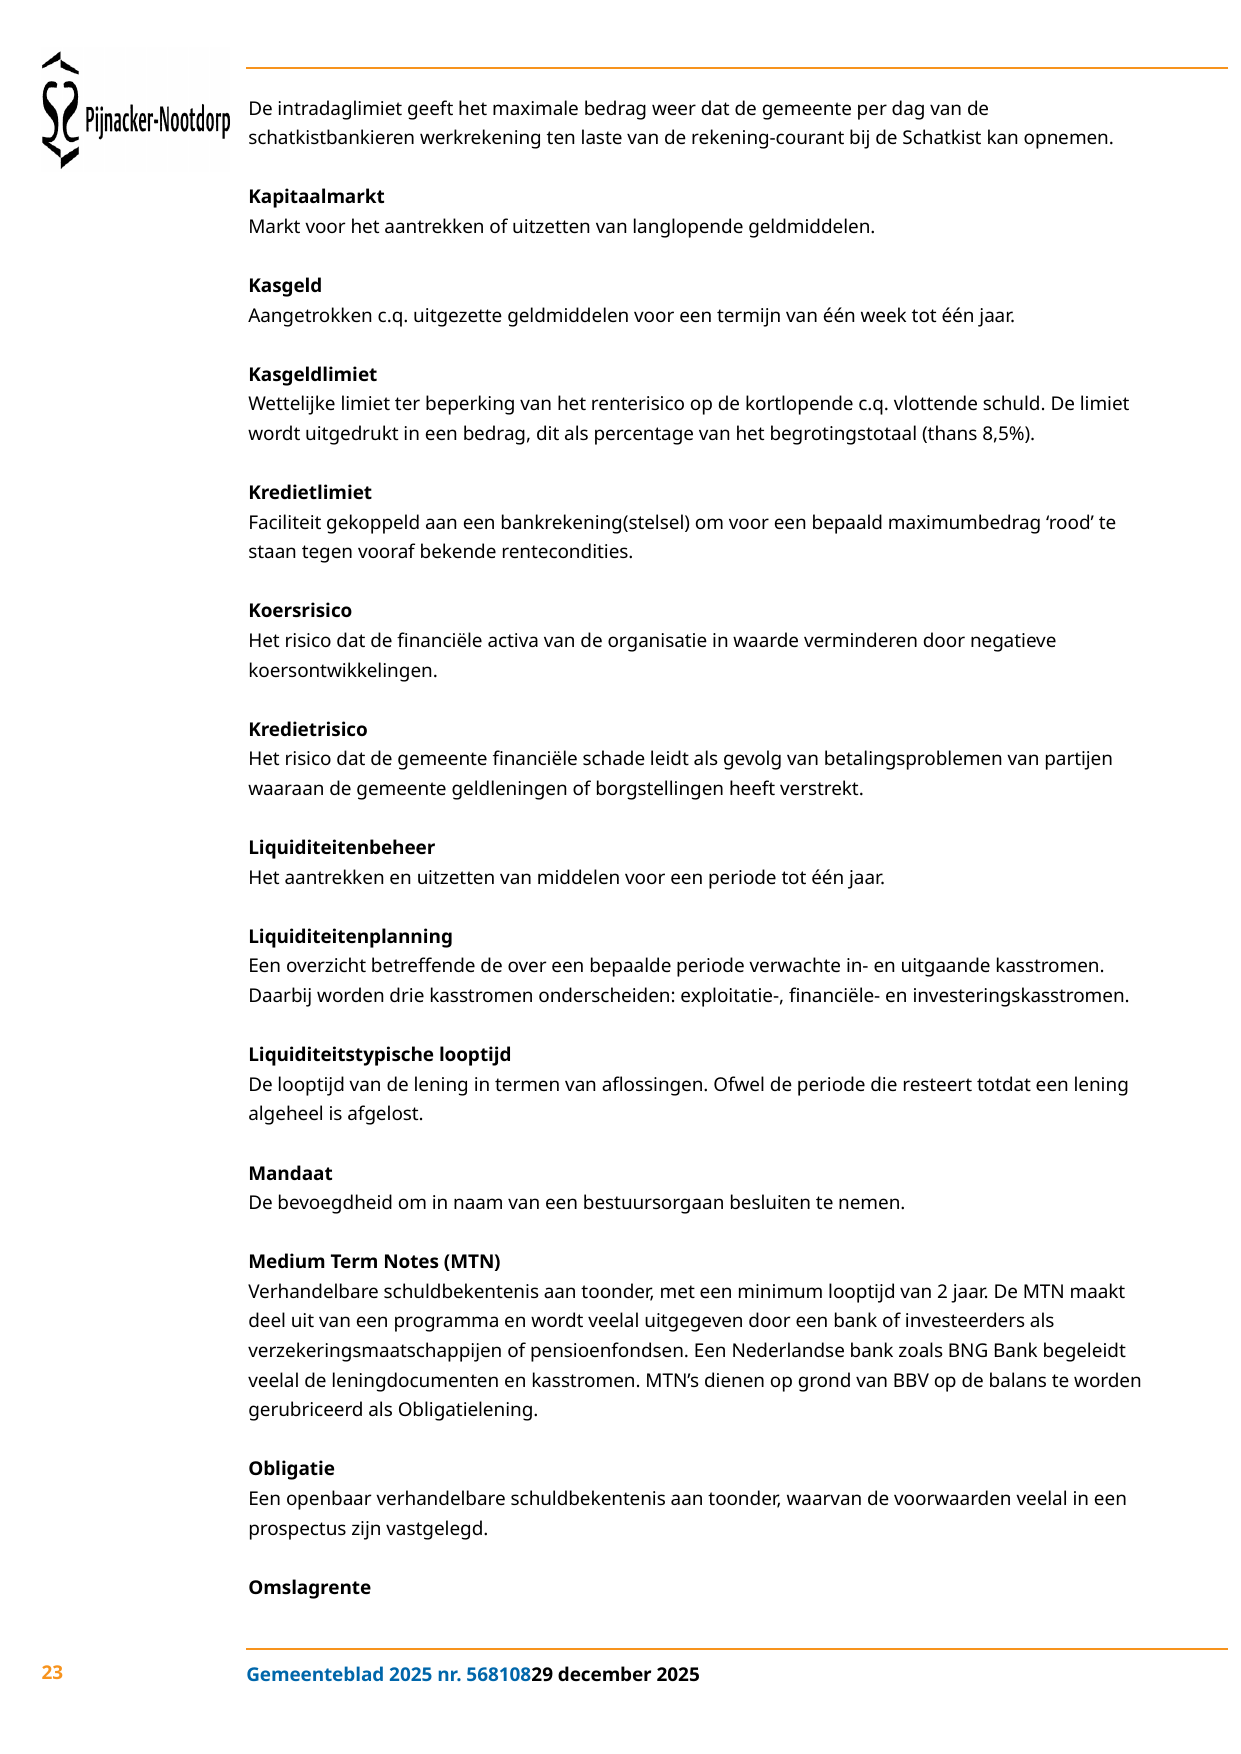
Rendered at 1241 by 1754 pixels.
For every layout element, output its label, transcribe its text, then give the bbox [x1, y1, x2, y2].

text Kredietlimiet [248, 479, 1152, 505]
text Kredietrisico [248, 716, 1152, 742]
text Mandaat [248, 1160, 1152, 1186]
text Wettelijke limiet ter beperking van het renterisico op de kortlopende c.q. vlottende schuld. De limiet wordt uitgedrukt in een bedrag, dit als percentage van het begrotingstotaal (thans 8,5%). [248, 391, 1152, 446]
text Liquiditeitstypische looptijd [248, 1041, 1152, 1067]
text Omslagrente [248, 1574, 1152, 1600]
text Medium Term Notes (MTN) [248, 1248, 1152, 1274]
text Een openbaar verhandelbare schuldbekentenis aan toonder, waarvan de voorwaarden veelal in een prospectus zijn vastgelegd. [248, 1485, 1152, 1541]
text Liquiditeitenplanning [248, 923, 1152, 949]
picture [41, 47, 231, 172]
text Verhandelbare schuldbekentenis aan toonder, met een minimum looptijd van 2 jaar. De MTN maakt deel uit van een programma en wordt veelal uitgegeven door een bank of investeerders als verzekeringsmaatschappijen of pensioenfondsen. Een Nederlandse bank zoals BNG Bank begeleidt veelal de leningdocumenten en kasstromen. MTN’s dienen op grond van BBV op de balans te worden gerubriceerd als Obligatielening. [248, 1278, 1152, 1422]
text Aangetrokken c.q. uitgezette geldmiddelen voor een termijn van één week tot één jaar. [248, 302, 1152, 328]
text Het risico dat de financiële activa van de organisatie in waarde verminderen door negatieve koersontwikkelingen. [248, 627, 1152, 683]
text Koersrisico [248, 598, 1152, 623]
text Markt voor het aantrekken of uitzetten van langlopende geldmiddelen. [248, 213, 1152, 239]
text Een overzicht betreffende de over een bepaalde periode verwachte in- en uitgaande kasstromen. Daarbij worden drie kasstromen onderscheiden: exploitatie-, financiële- en investeringskasstromen. [248, 953, 1152, 1008]
text Kasgeldlimiet [248, 361, 1152, 387]
text Kasgeld [248, 272, 1152, 298]
text Kapitaalmarkt [248, 183, 1152, 209]
text De intradaglimiet geeft het maximale bedrag weer dat de gemeente per dag van de schatkistbankieren werkrekening ten laste van de rekening-courant bij de Schatkist kan opnemen. [248, 95, 1152, 150]
text Het risico dat de gemeente financiële schade leidt als gevolg van betalingsproblemen van partijen waaraan de gemeente geldleningen of borgstellingen heeft verstrekt. [248, 746, 1152, 801]
text De bevoegdheid om in naam van een bestuursorgaan besluiten te nemen. [248, 1189, 1152, 1215]
text Faciliteit gekoppeld aan een bankrekening(stelsel) om voor een bepaald maximumbedrag ‘rood’ te staan tegen vooraf bekende rentecondities. [248, 509, 1152, 564]
text Obligatie [248, 1456, 1152, 1481]
text Liquiditeitenbeheer [248, 834, 1152, 860]
text De looptijd van de lening in termen van aflossingen. Ofwel de periode die resteert totdat een lening algeheel is afgelost. [248, 1071, 1152, 1126]
text Het aantrekken en uitzetten van middelen voor een periode tot één jaar. [248, 864, 1152, 890]
